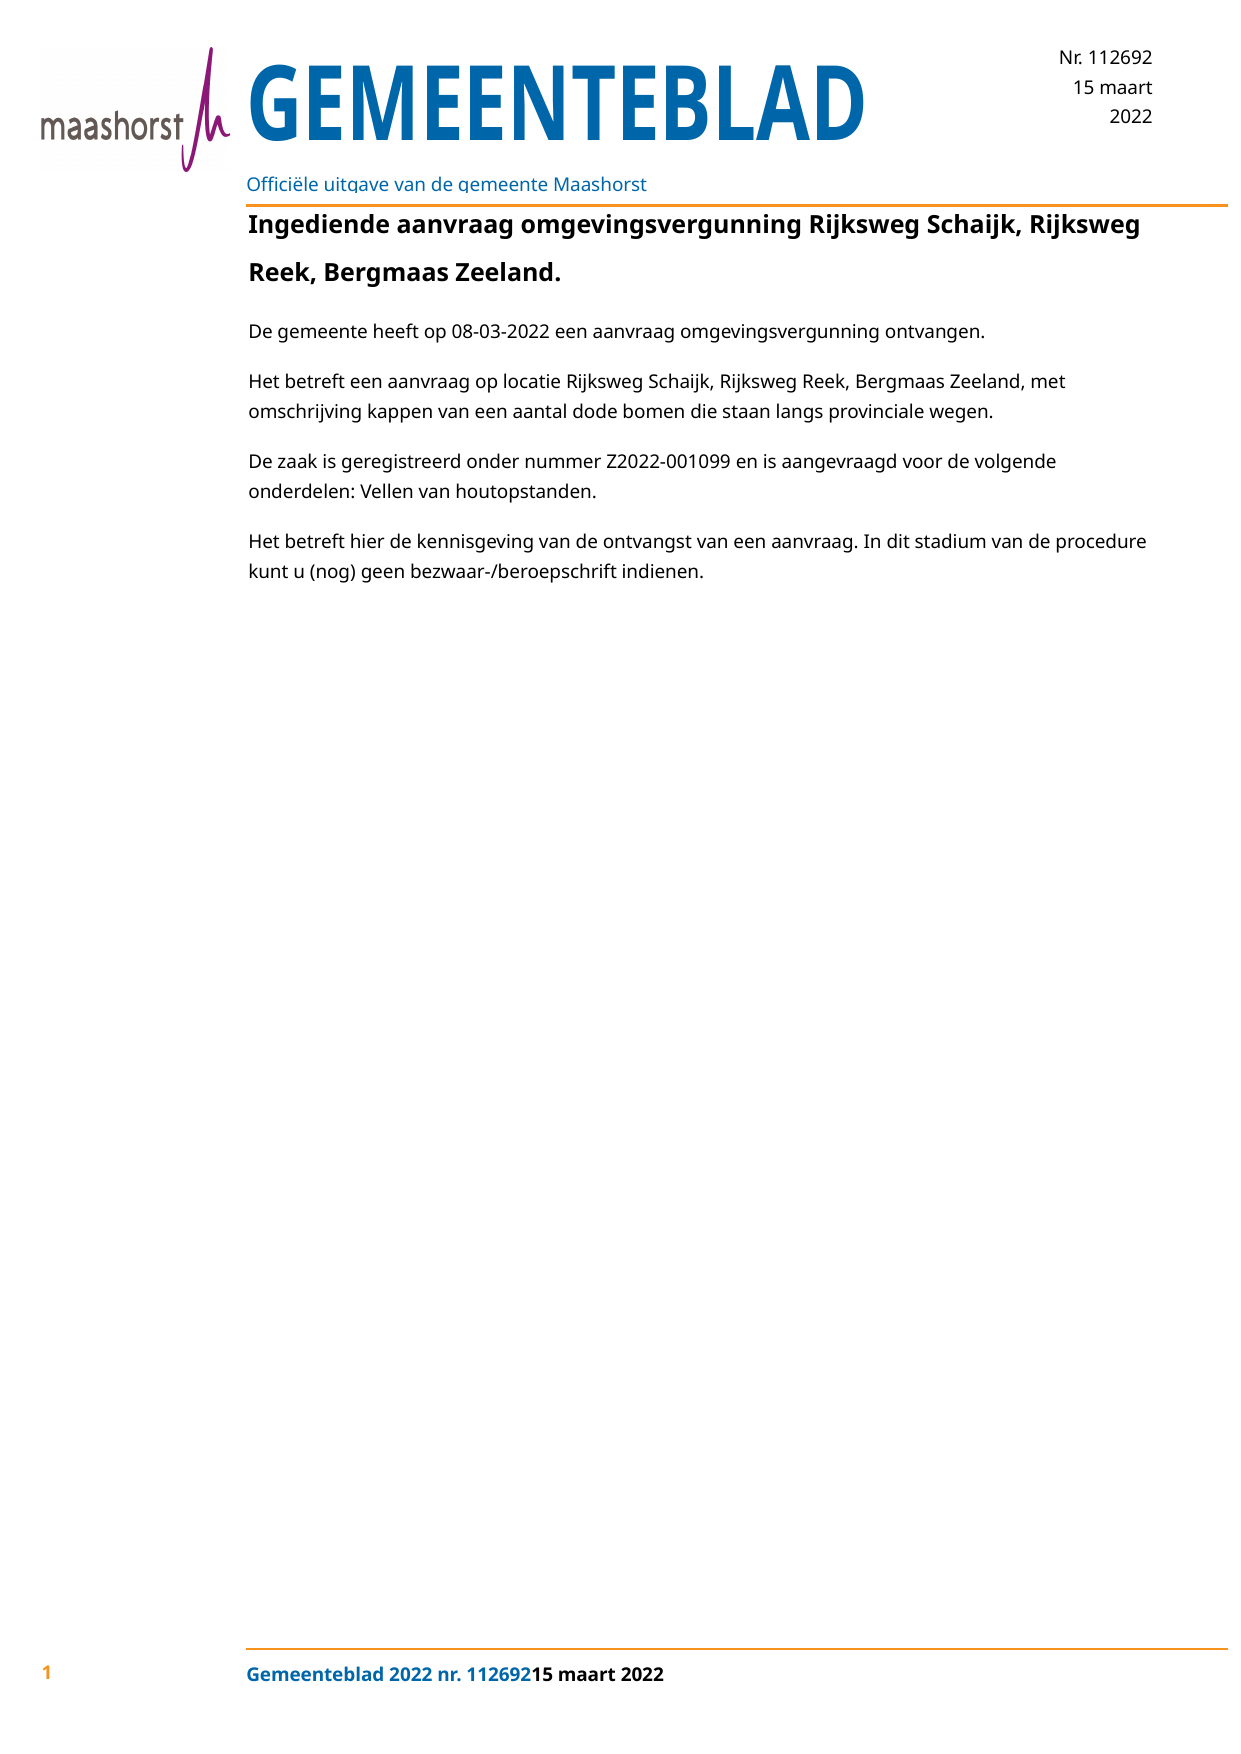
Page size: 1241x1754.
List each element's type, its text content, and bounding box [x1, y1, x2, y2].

text Ingediende aanvraag omgevingsvergunning Rijksweg Schaijk, Rijksweg Reek, Bergmaas Zeeland. [248, 207, 1152, 288]
text Het betreft hier de kennisgeving van de ontvangst van een aanvraag. In dit stadium van de procedure kunt u (nog) geen bezwaar-/beroepschrift indienen. [248, 528, 1152, 584]
text De zaak is geregistreerd onder nummer Z2022-001099 en is aangevraagd voor de volgende onderdelen: Vellen van houtopstanden. [248, 448, 1152, 504]
text De gemeente heeft op 08-03-2022 een aanvraag omgevingsvergunning ontvangen. [248, 318, 1152, 344]
text Het betreft een aanvraag op locatie Rijksweg Schaijk, Rijksweg Reek, Bergmaas Zeeland, met omschrijving kappen van een aantal dode bomen die staan langs provinciale wegen. [248, 368, 1152, 424]
picture [41, 47, 231, 172]
